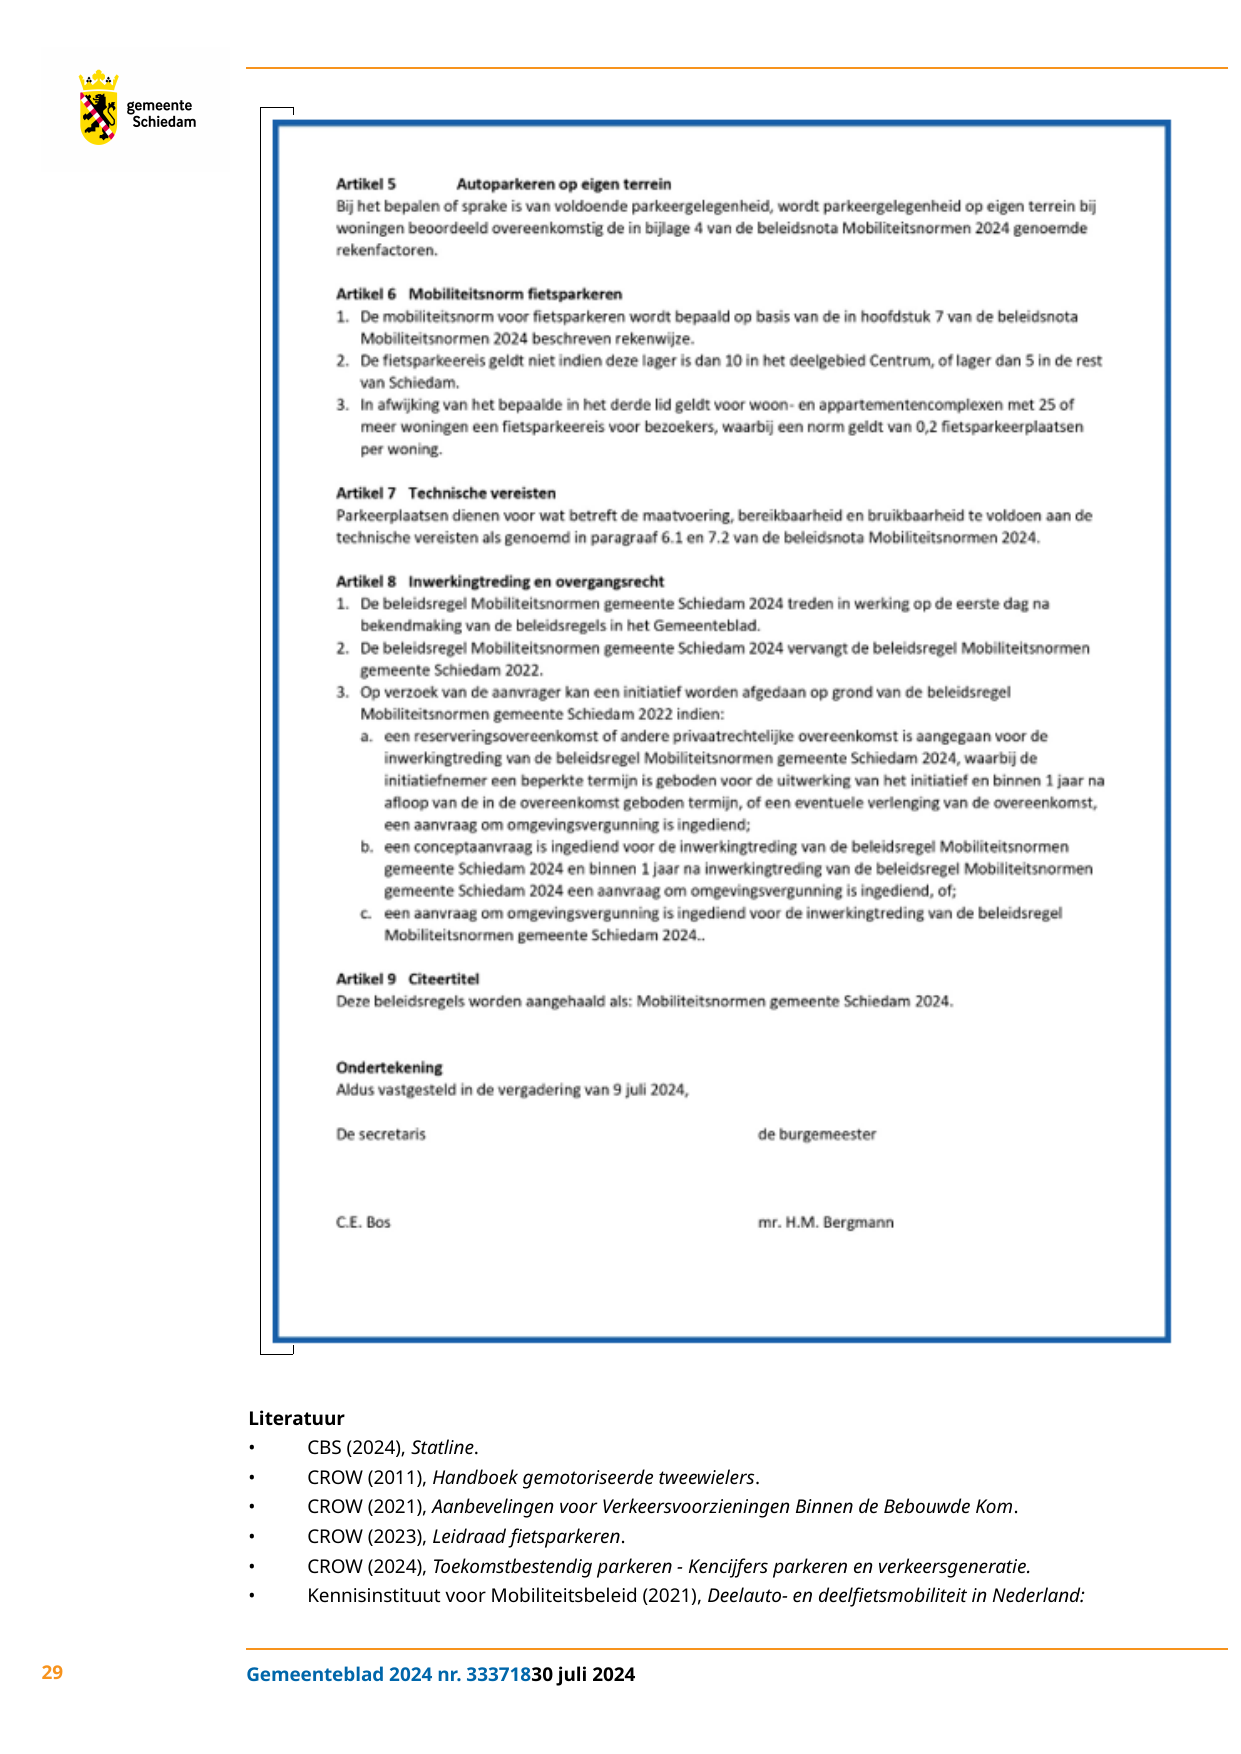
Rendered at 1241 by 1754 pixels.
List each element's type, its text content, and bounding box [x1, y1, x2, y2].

list CBS (2024), Statline. [248, 1434, 1152, 1460]
list CROW (2023), Leidraad fietsparkeren. [248, 1523, 1152, 1549]
text Literatuur [248, 1405, 1152, 1431]
list Kennisinstituut voor Mobiliteitsbeleid (2021), Deelauto- en deelfietsmobiliteit in Nederland: [248, 1582, 1152, 1608]
list CROW (2024), Toekomstbestendig parkeren - Kencijfers parkeren en verkeersgeneratie. [248, 1553, 1152, 1578]
picture [41, 47, 231, 172]
list CROW (2011), Handboek gemotoriseerde tweewielers. [248, 1464, 1152, 1490]
list CROW (2021), Aanbevelingen voor Verkeersvoorzieningen Binnen de Bebouwde Kom. [248, 1494, 1152, 1519]
picture [268, 115, 1173, 1345]
